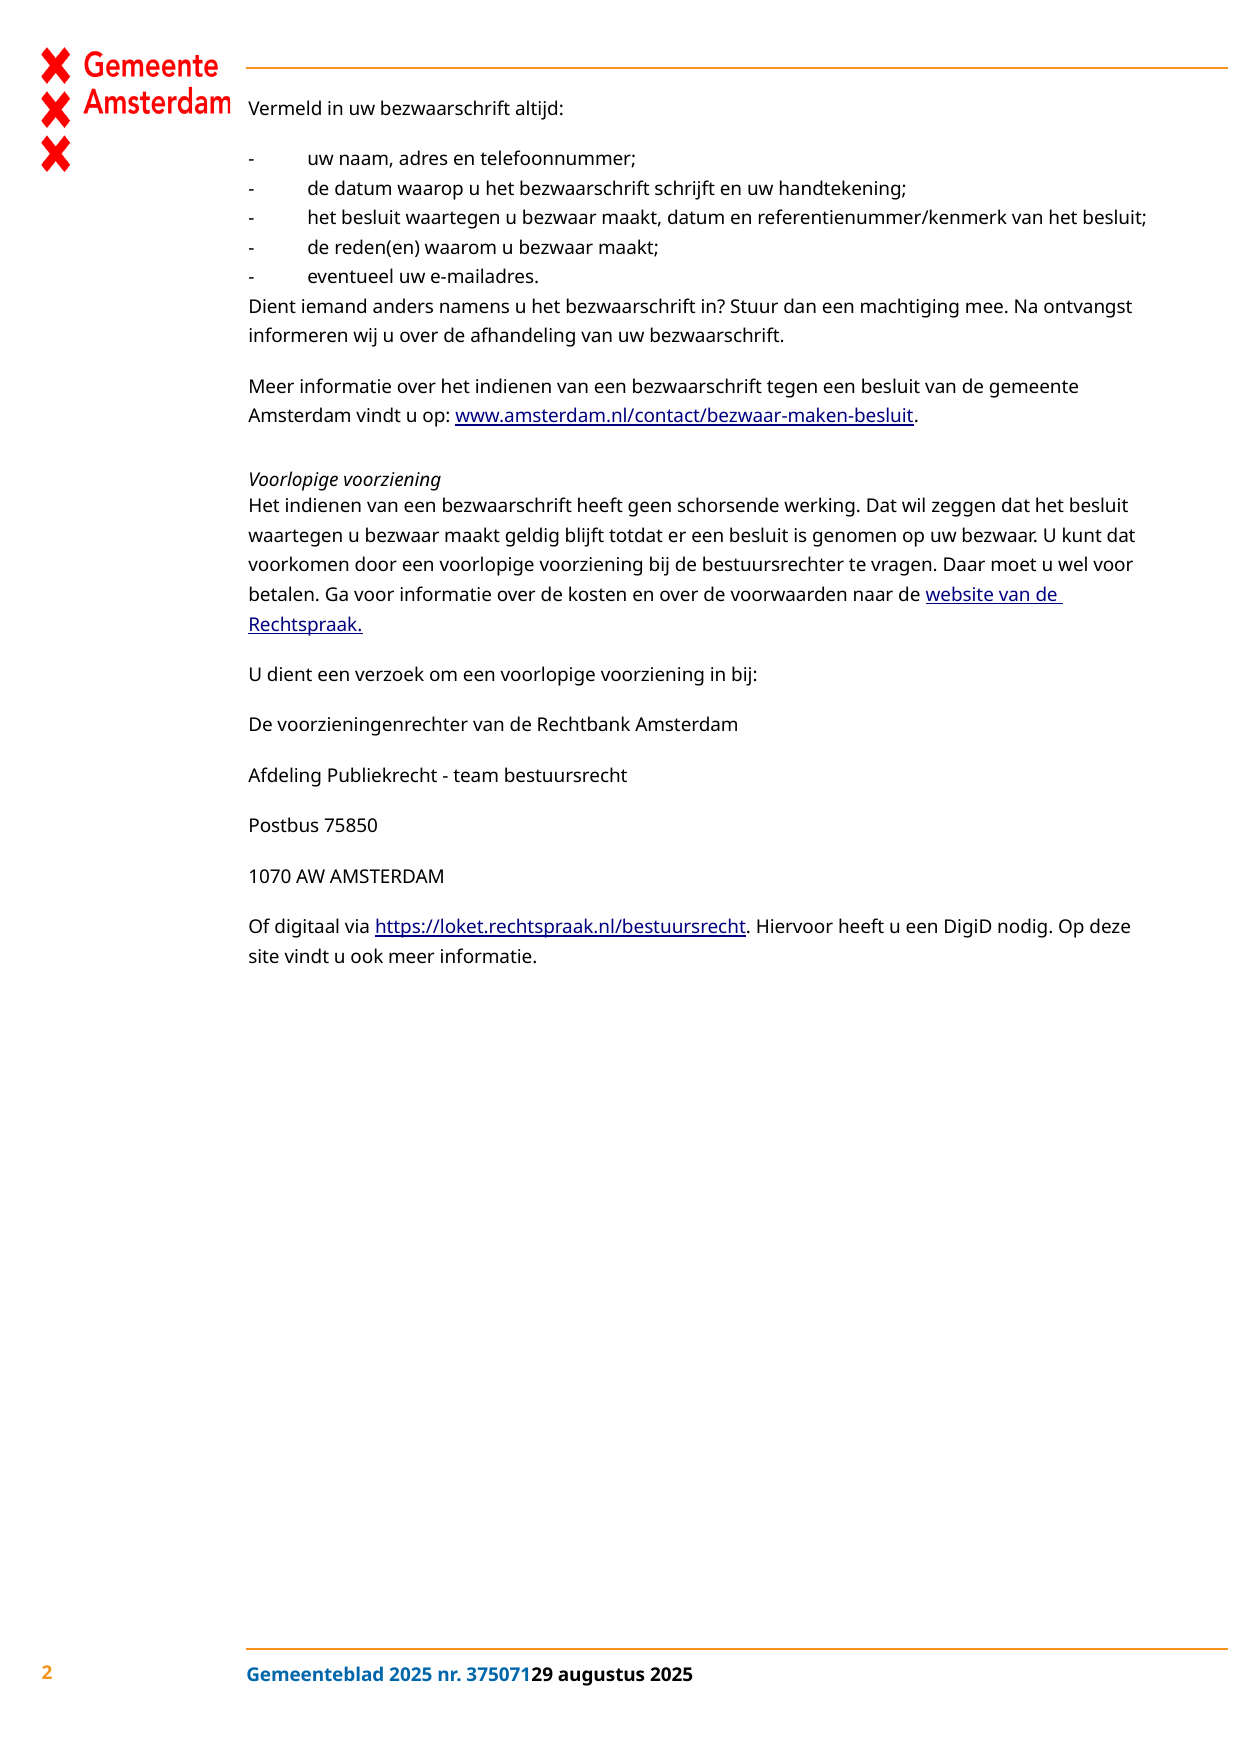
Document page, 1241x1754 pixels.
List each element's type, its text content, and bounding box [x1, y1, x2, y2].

text Het indienen van een bezwaarschrift heeft geen schorsende werking. Dat wil zeggen dat het besluit waartegen u bezwaar maakt geldig blijft totdat er een besluit is genomen op uw bezwaar. U kunt dat voorkomen door een voorlopige voorziening bij de bestuursrechter te vragen. Daar moet u wel voor betalen. Ga voor informatie over de kosten en over de voorwaarden naar de website van de Rechtspraak. [248, 492, 1152, 636]
text Of digitaal via https://loket.rechtspraak.nl/bestuursrecht. Hiervoor heeft u een DigiD nodig. Op deze site vindt u ook meer informatie. [248, 913, 1152, 968]
text Afdeling Publiekrecht - team bestuursrecht [248, 762, 1152, 788]
list uw naam, adres en telefoonnummer; [248, 145, 1152, 171]
list de datum waarop u het bezwaarschrift schrijft en uw handtekening; [248, 175, 1152, 201]
text Voorlopige voorziening [248, 467, 1152, 492]
list de reden(en) waarom u bezwaar maakt; [248, 234, 1152, 260]
text Postbus 75850 [248, 812, 1152, 838]
text U dient een verzoek om een voorlopige voorziening in bij: [248, 661, 1152, 687]
text Meer informatie over het indienen van een bezwaarschrift tegen een besluit van de gemeente Amsterdam vindt u op: www.amsterdam.nl/contact/bezwaar-maken-besluit. [248, 373, 1152, 428]
text Dient iemand anders namens u het bezwaarschrift in? Stuur dan een machtiging mee. Na ontvangst informeren wij u over de afhandeling van uw bezwaarschrift. [248, 293, 1152, 348]
text De voorzieningenrechter van de Rechtbank Amsterdam [248, 712, 1152, 737]
text Vermeld in uw bezwaarschrift altijd: [248, 95, 1152, 121]
text 1070 AW AMSTERDAM [248, 863, 1152, 888]
picture [41, 47, 231, 172]
list het besluit waartegen u bezwaar maakt, datum en referentienummer/kenmerk van het besluit; [248, 204, 1152, 230]
list eventueel uw e-mailadres. [248, 263, 1152, 289]
